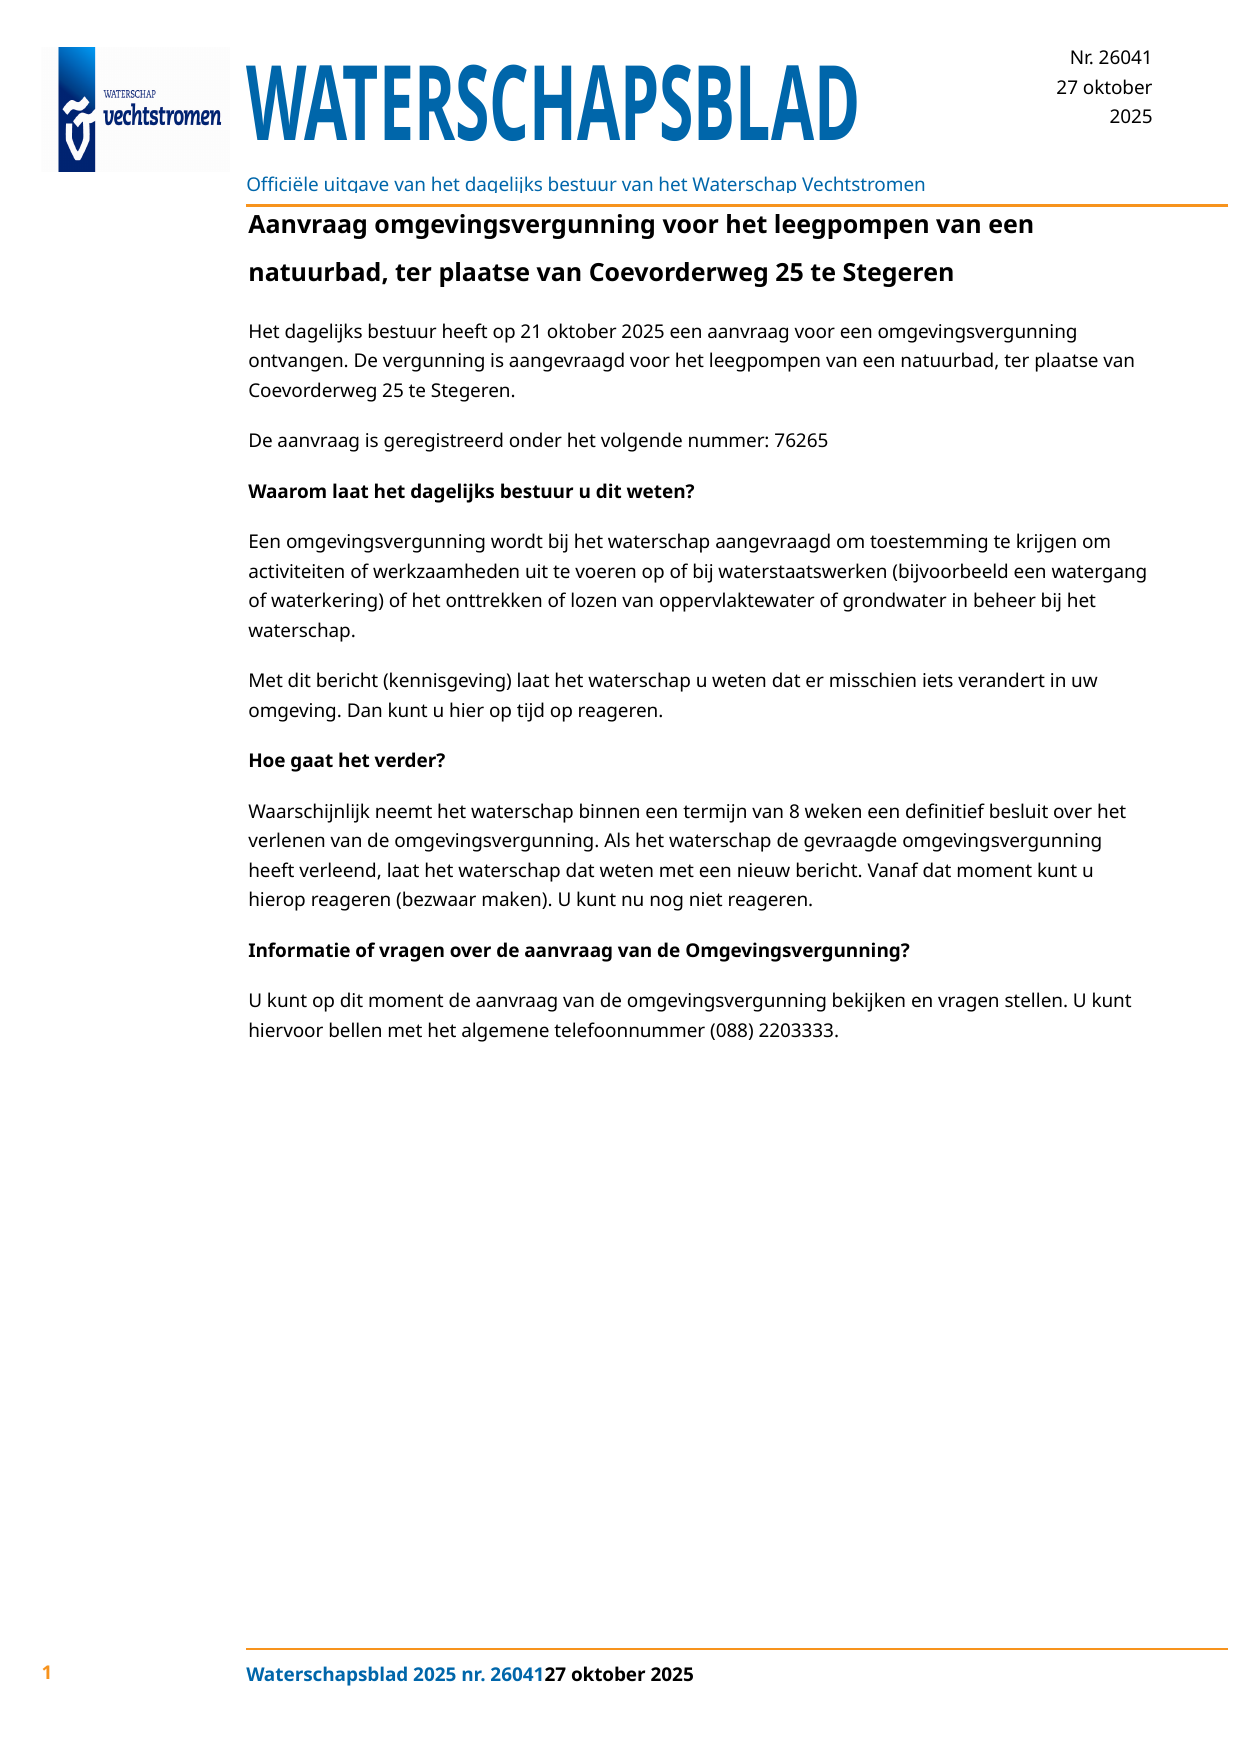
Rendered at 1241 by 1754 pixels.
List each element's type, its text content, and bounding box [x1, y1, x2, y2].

text Waarschijnlijk neemt het waterschap binnen een termijn van 8 weken een definitief besluit over het verlenen van de omgevingsvergunning. Als het waterschap de gevraagde omgevingsvergunning heeft verleend, laat het waterschap dat weten met een nieuw bericht. Vanaf dat moment kunt u hierop reageren (bezwaar maken). U kunt nu nog niet reageren. [248, 798, 1152, 912]
text Met dit bericht (kennisgeving) laat het waterschap u weten dat er misschien iets verandert in uw omgeving. Dan kunt u hier op tijd op reageren. [248, 667, 1152, 723]
text Waarom laat het dagelijks bestuur u dit weten? [248, 478, 1152, 504]
picture [41, 47, 231, 172]
text Het dagelijks bestuur heeft op 21 oktober 2025 een aanvraag voor een omgevingsvergunning ontvangen. De vergunning is aangevraagd voor het leegpompen van een natuurbad, ter plaatse van Coevorderweg 25 te Stegeren. [248, 318, 1152, 403]
text Informatie of vragen over de aanvraag van de Omgevingsvergunning? [248, 937, 1152, 963]
text De aanvraag is geregistreerd onder het volgende nummer: 76265 [248, 427, 1152, 453]
text Hoe gaat het verder? [248, 747, 1152, 773]
text U kunt op dit moment de aanvraag van de omgevingsvergunning bekijken en vragen stellen. U kunt hiervoor bellen met het algemene telefoonnummer (088) 2203333. [248, 987, 1152, 1043]
text Aanvraag omgevingsvergunning voor het leegpompen van een natuurbad, ter plaatse van Coevorderweg 25 te Stegeren [248, 207, 1152, 288]
text Een omgevingsvergunning wordt bij het waterschap aangevraagd om toestemming te krijgen om activiteiten of werkzaamheden uit te voeren op of bij waterstaatswerken (bijvoorbeeld een watergang of waterkering) of het onttrekken of lozen van oppervlaktewater of grondwater in beheer bij het waterschap. [248, 528, 1152, 643]
